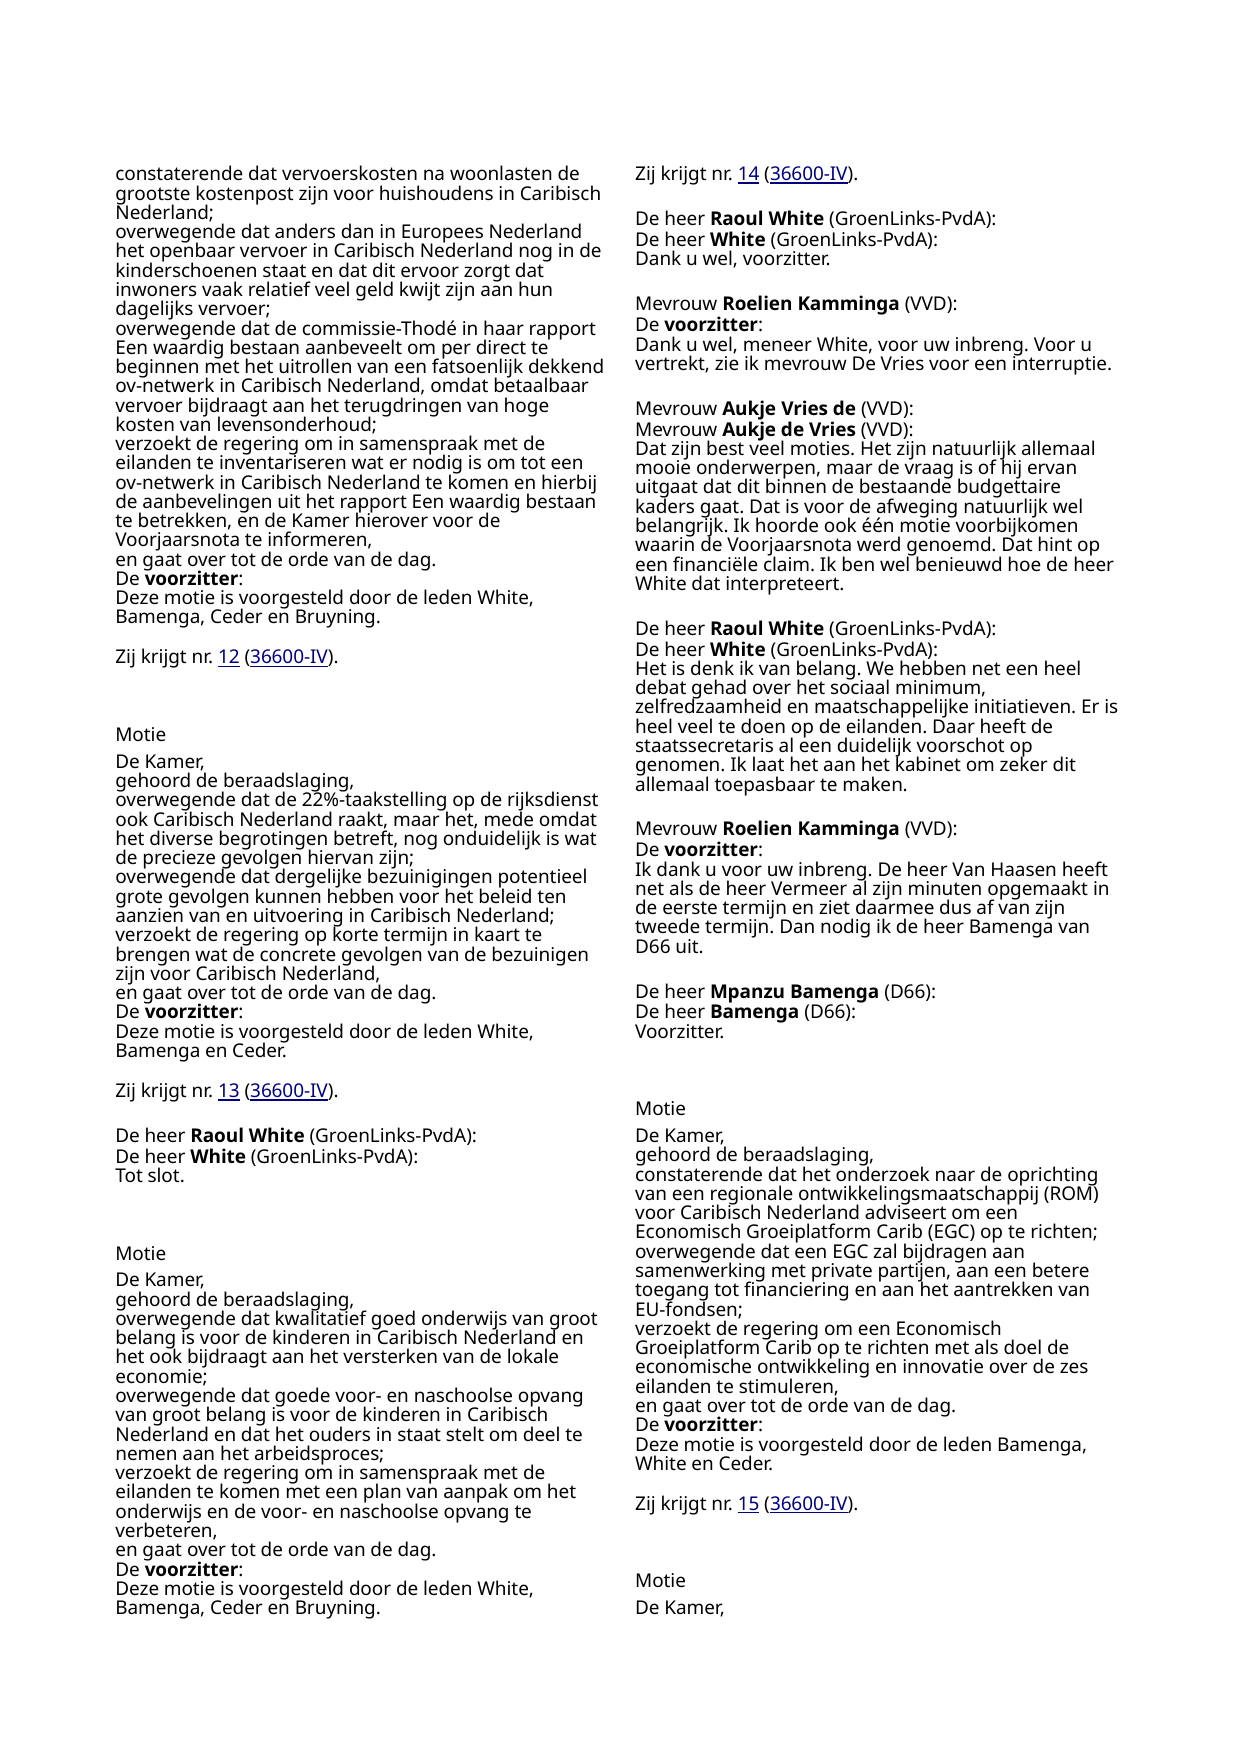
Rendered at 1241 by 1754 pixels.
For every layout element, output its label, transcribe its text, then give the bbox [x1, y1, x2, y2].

text Motie [635, 1567, 1125, 1593]
text overwegende dat de commissie-Thodé in haar rapport Een waardig bestaan aanbeveelt om per direct te beginnen met het uitrollen van een fatsoenlijk dekkend ov-netwerk in Caribisch Nederland, omdat betaalbaar vervoer bijdraagt aan het terugdringen van hoge kosten van levensonderhoud; [115, 319, 605, 435]
text De Kamer, [635, 1599, 1125, 1618]
text De heer Mpanzu Bamenga (D66): [635, 978, 1125, 1003]
text De heer Raoul White (GroenLinks-PvdA): [635, 615, 1125, 641]
text Mevrouw Roelien Kamminga (VVD): [635, 816, 1125, 841]
text De heer Raoul White (GroenLinks-PvdA): [635, 205, 1125, 231]
text De Kamer, [115, 1271, 605, 1291]
text overwegende dat een EGC zal bijdragen aan samenwerking met private partijen, aan een betere toegang tot financiering en aan het aantrekken van EU-fondsen; [635, 1243, 1125, 1320]
text Dat zijn best veel moties. Het zijn natuurlijk allemaal mooie onderwerpen, maar de vraag is of hij ervan uitgaat dat dit binnen de bestaande budgettaire kaders gaat. Dat is voor de afweging natuurlijk wel belangrijk. Ik hoorde ook één motie voorbijkomen waarin de Voorjaarsnota werd genoemd. Dat hint op een financiële claim. Ik ben wel benieuwd hoe de heer White dat interpreteert. [635, 440, 1125, 594]
text overwegende dat de 22%-taakstelling op de rijksdienst ook Caribisch Nederland raakt, maar het, mede omdat het diverse begrotingen betreft, nog onduidelijk is wat de precieze gevolgen hiervan zijn; [115, 791, 605, 868]
text Deze motie is voorgesteld door de leden White, Bamenga, Ceder en Bruyning. [115, 1580, 605, 1618]
text gehoord de beraadslaging, [115, 1291, 605, 1310]
text verzoekt de regering om in samenspraak met de eilanden te komen met een plan van aanpak om het onderwijs en de voor- en naschoolse opvang te verbeteren, [115, 1464, 605, 1541]
text Motie [635, 1096, 1125, 1121]
text Mevrouw Aukje de Vries (VVD): [635, 421, 1125, 440]
text Deze motie is voorgesteld door de leden Bamenga, White en Ceder. [635, 1436, 1125, 1474]
text verzoekt de regering om een Economisch Groeiplatform Carib op te richten met als doel de economische ontwikkeling en innovatie over de zes eilanden te stimuleren, [635, 1320, 1125, 1397]
text en gaat over tot de orde van de dag. [115, 1541, 605, 1561]
text De voorzitter: [635, 316, 1125, 336]
text Motie [115, 1240, 605, 1266]
text De voorzitter: [115, 1003, 605, 1023]
text De voorzitter: [115, 570, 605, 589]
text Ik dank u voor uw inbreng. De heer Van Haasen heeft net als de heer Vermeer al zijn minuten opgemaakt in de eerste termijn en ziet daarmee dus af van zijn tweede termijn. Dan nodig ik de heer Bamenga van D66 uit. [635, 861, 1125, 957]
text De voorzitter: [115, 1561, 605, 1580]
text verzoekt de regering om in samenspraak met de eilanden te inventariseren wat er nodig is om tot een ov-netwerk in Caribisch Nederland te komen en hierbij de aanbevelingen uit het rapport Een waardig bestaan te betrekken, en de Kamer hierover voor de Voorjaarsnota te informeren, [115, 435, 605, 551]
text Dank u wel, voorzitter. [635, 250, 1125, 270]
text Voorzitter. [635, 1023, 1125, 1042]
text Het is denk ik van belang. We hebben net een heel debat gehad over het sociaal minimum, zelfredzaamheid en maatschappelijke initiatieven. Er is heel veel te doen op de eilanden. Daar heeft de staatssecretaris al een duidelijk voorschot op genomen. Ik laat het aan het kabinet om zeker dit allemaal toepasbaar te maken. [635, 660, 1125, 795]
text Mevrouw Aukje Vries de (VVD): [635, 395, 1125, 421]
text constaterende dat het onderzoek naar de oprichting van een regionale ontwikkelingsmaatschappij (ROM) voor Caribisch Nederland adviseert om een Economisch Groeiplatform Carib (EGC) op te richten; [635, 1166, 1125, 1243]
text Zij krijgt nr. 15 (36600-IV). [635, 1495, 1125, 1514]
text Deze motie is voorgesteld door de leden White, Bamenga, Ceder en Bruyning. [115, 589, 605, 628]
text Tot slot. [115, 1167, 605, 1186]
text Motie [115, 721, 605, 747]
text overwegende dat goede voor- en naschoolse opvang van groot belang is voor de kinderen in Caribisch Nederland en dat het ouders in staat stelt om deel te nemen aan het arbeidsproces; [115, 1387, 605, 1464]
text De heer Bamenga (D66): [635, 1003, 1125, 1023]
text gehoord de beraadslaging, [635, 1146, 1125, 1166]
text De voorzitter: [635, 1416, 1125, 1436]
text De heer Raoul White (GroenLinks-PvdA): [115, 1122, 605, 1148]
text overwegende dat anders dan in Europees Nederland het openbaar vervoer in Caribisch Nederland nog in de kinderschoenen staat en dat dit ervoor zorgt dat inwoners vaak relatief veel geld kwijt zijn aan hun dagelijks vervoer; [115, 223, 605, 319]
text en gaat over tot de orde van de dag. [635, 1397, 1125, 1416]
text De Kamer, [115, 753, 605, 772]
text constaterende dat vervoerskosten na woonlasten de grootste kostenpost zijn voor huishoudens in Caribisch Nederland; [115, 165, 605, 223]
text en gaat over tot de orde van de dag. [115, 984, 605, 1003]
text Dank u wel, meneer White, voor uw inbreng. Voor u vertrekt, zie ik mevrouw De Vries voor een interruptie. [635, 336, 1125, 374]
text Zij krijgt nr. 13 (36600-IV). [115, 1082, 605, 1101]
text Deze motie is voorgesteld door de leden White, Bamenga en Ceder. [115, 1023, 605, 1061]
text overwegende dat dergelijke bezuinigingen potentieel grote gevolgen kunnen hebben voor het beleid ten aanzien van en uitvoering in Caribisch Nederland; [115, 868, 605, 926]
text verzoekt de regering op korte termijn in kaart te brengen wat de concrete gevolgen van de bezuinigen zijn voor Caribisch Nederland, [115, 926, 605, 984]
text Mevrouw Roelien Kamminga (VVD): [635, 291, 1125, 316]
text gehoord de beraadslaging, [115, 772, 605, 791]
text De heer White (GroenLinks-PvdA): [635, 231, 1125, 250]
text De heer White (GroenLinks-PvdA): [115, 1148, 605, 1167]
text De Kamer, [635, 1127, 1125, 1146]
text De heer White (GroenLinks-PvdA): [635, 641, 1125, 660]
text De voorzitter: [635, 841, 1125, 861]
text overwegende dat kwalitatief goed onderwijs van groot belang is voor de kinderen in Caribisch Nederland en het ook bijdraagt aan het versterken van de lokale economie; [115, 1310, 605, 1387]
text en gaat over tot de orde van de dag. [115, 551, 605, 570]
text Zij krijgt nr. 12 (36600-IV). [115, 648, 605, 668]
text Zij krijgt nr. 14 (36600-IV). [635, 165, 1125, 184]
